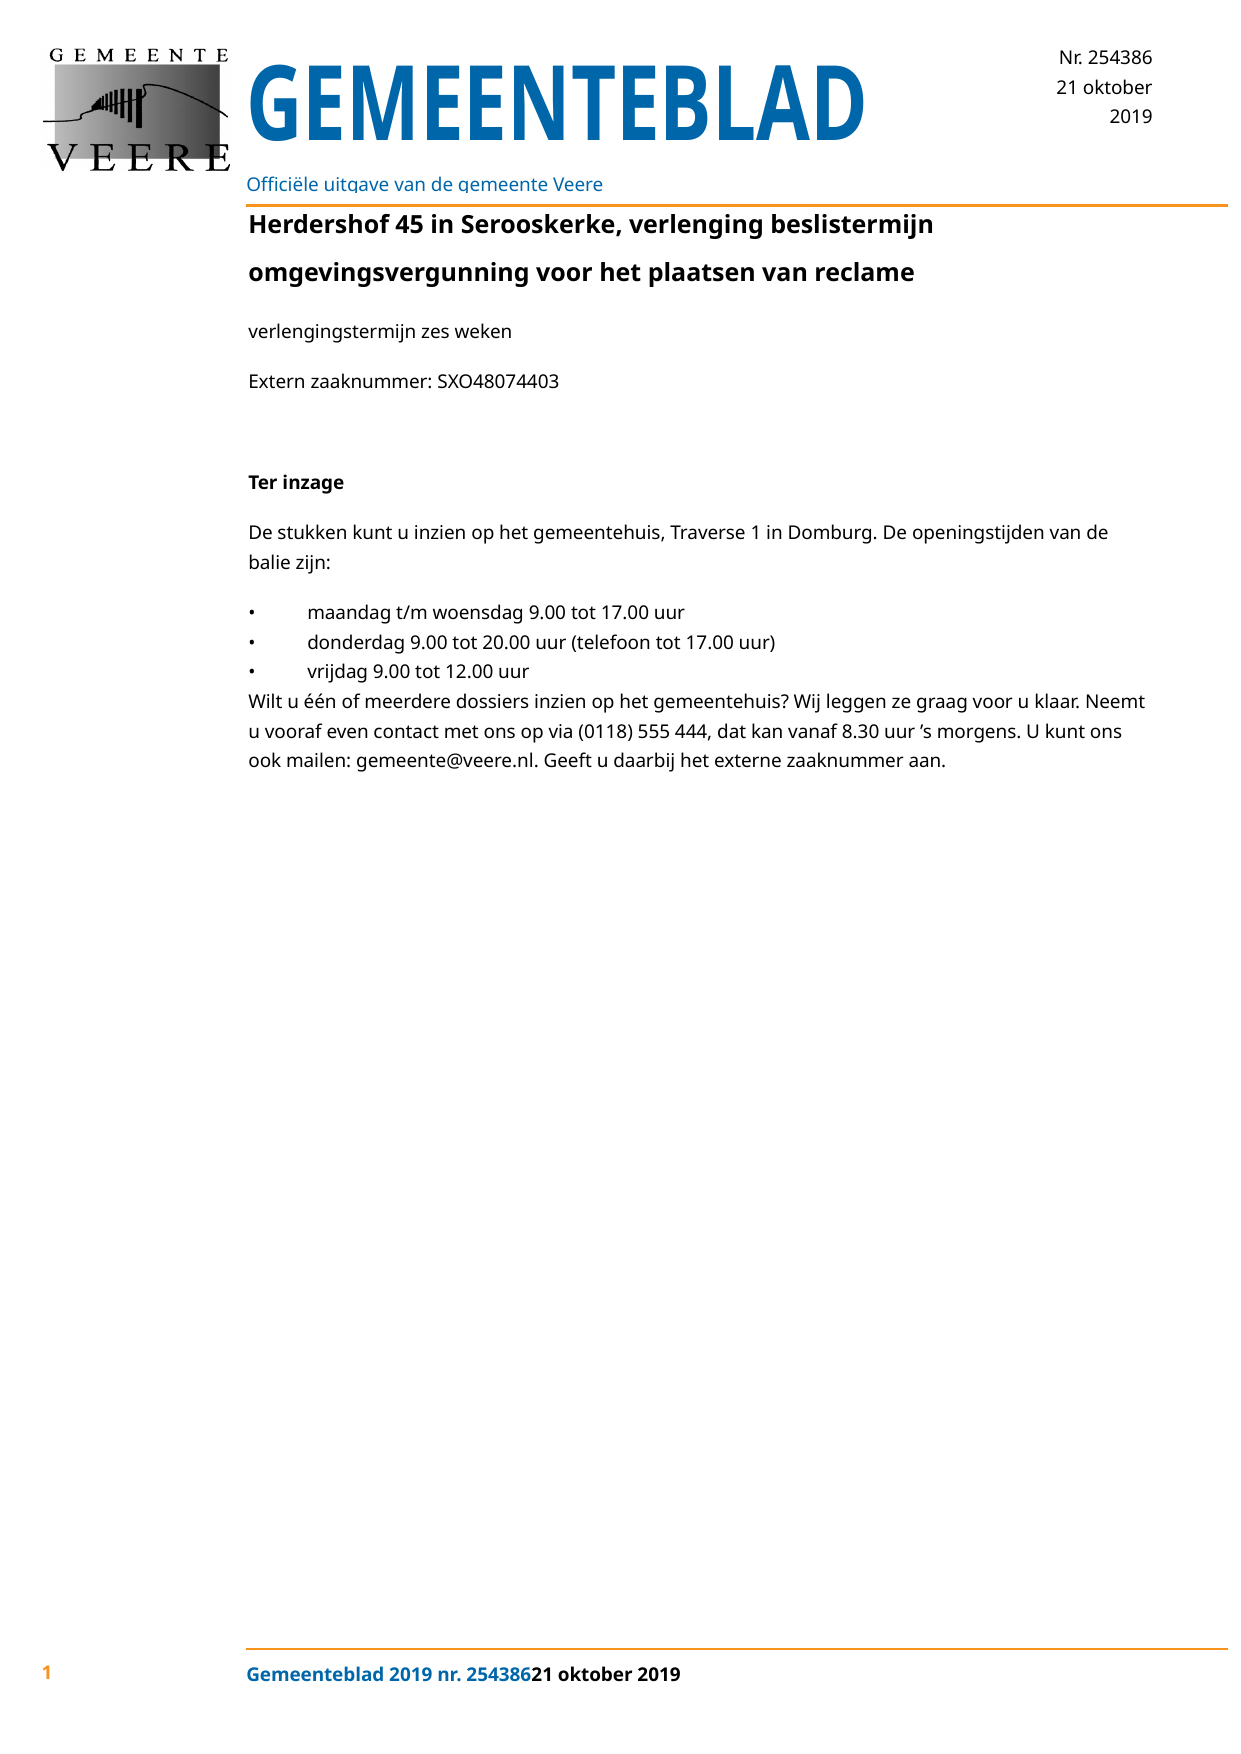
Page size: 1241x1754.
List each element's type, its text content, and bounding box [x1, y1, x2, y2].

text Ter inzage [248, 469, 1152, 495]
text De stukken kunt u inzien op het gemeentehuis, Traverse 1 in Domburg. De openingstijden van de balie zijn: [248, 519, 1152, 575]
text Wilt u één of meerdere dossiers inzien op het gemeentehuis? Wij leggen ze graag voor u klaar. Neemt u vooraf even contact met ons op via (0118) 555 444, dat kan vanaf 8.30 uur ’s morgens. U kunt ons ook mailen: gemeente@veere.nl. Geeft u daarbij het externe zaaknummer aan. [248, 688, 1152, 773]
list donderdag 9.00 tot 20.00 uur (telefoon tot 17.00 uur) [248, 629, 1152, 655]
list maandag t/m woensdag 9.00 tot 17.00 uur [248, 599, 1152, 625]
text verlengingstermijn zes weken [248, 318, 1152, 344]
text Herdershof 45 in Serooskerke, verlenging beslistermijn omgevingsvergunning voor het plaatsen van reclame [248, 207, 1152, 288]
picture [41, 47, 231, 172]
list vrijdag 9.00 tot 12.00 uur [248, 659, 1152, 684]
text Extern zaaknummer: SXO48074403 [248, 368, 1152, 394]
